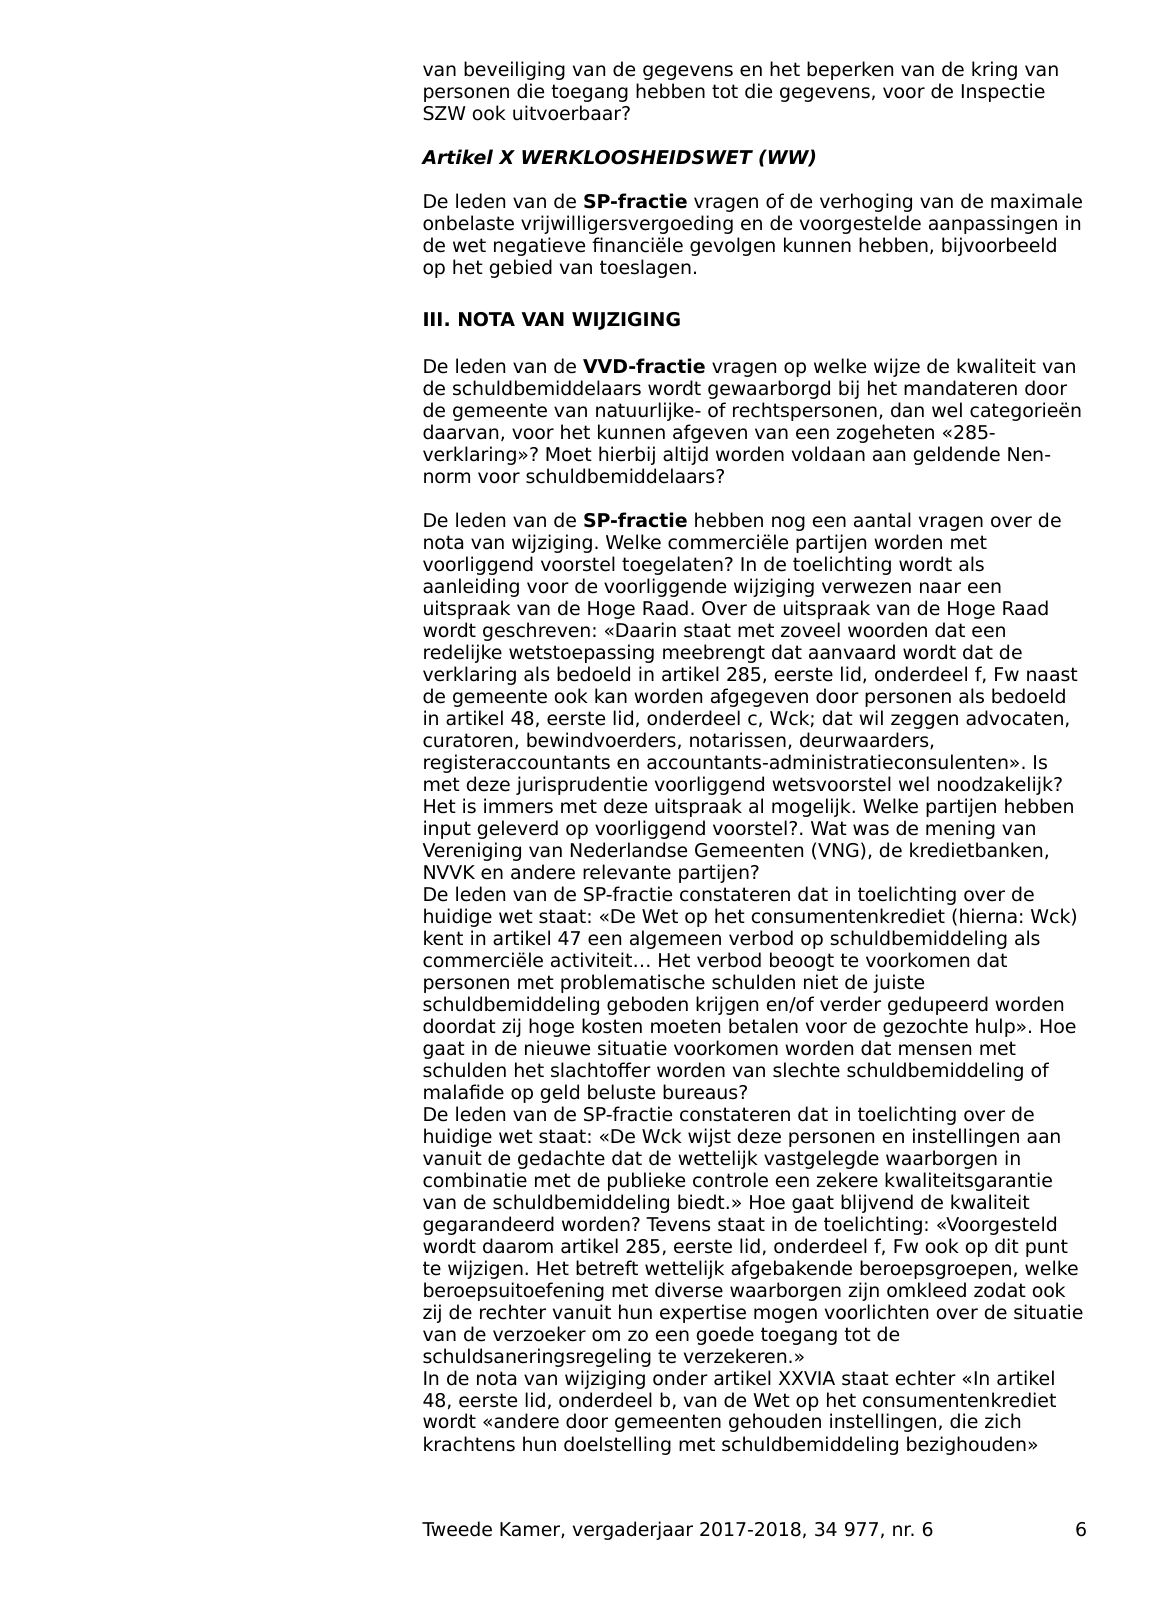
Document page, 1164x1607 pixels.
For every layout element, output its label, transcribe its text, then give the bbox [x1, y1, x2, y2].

text De leden van de VVD-fractie vragen op welke wijze de kwaliteit van de schuldbemiddelaars wordt gewaarborgd bij het mandateren door de gemeente van natuurlijke- of rechtspersonen, dan wel categorieën daarvan, voor het kunnen afgeven van een zogeheten «285-verklaring»? Moet hierbij altijd worden voldaan aan geldende Nen-norm voor schuldbemiddelaars? [422, 356, 1087, 488]
text De leden van de SP-fractie hebben nog een aantal vragen over de nota van wijziging. Welke commerciële partijen worden met voorliggend voorstel toegelaten? In de toelichting wordt als aanleiding voor de voorliggende wijziging verwezen naar een uitspraak van de Hoge Raad. Over de uitspraak van de Hoge Raad wordt geschreven: «Daarin staat met zoveel woorden dat een redelijke wetstoepassing meebrengt dat aanvaard wordt dat de verklaring als bedoeld in artikel 285, eerste lid, onderdeel f, Fw naast de gemeente ook kan worden afgegeven door personen als bedoeld in artikel 48, eerste lid, onderdeel c, Wck; dat wil zeggen advocaten, curatoren, bewindvoerders, notarissen, deurwaarders, registeraccountants en accountants-administratieconsulenten». Is met deze jurisprudentie voorliggend wetsvoorstel wel noodzakelijk? Het is immers met deze uitspraak al mogelijk. Welke partijen hebben input geleverd op voorliggend voorstel?. Wat was de mening van Vereniging van Nederlandse Gemeenten (VNG), de kredietbanken, NVVK en andere relevante partijen? [422, 510, 1087, 884]
text In de nota van wijziging onder artikel XXVIA staat echter «In artikel 48, eerste lid, onderdeel b, van de Wet op het consumentenkrediet wordt «andere door gemeenten gehouden instellingen, die zich krachtens hun doelstelling met schuldbemiddeling bezighouden» [422, 1367, 1087, 1455]
text De leden van de SP-fractie vragen of de verhoging van de maximale onbelaste vrijwilligersvergoeding en de voorgestelde aanpassingen in de wet negatieve financiële gevolgen kunnen hebben, bijvoorbeeld op het gebied van toeslagen. [422, 191, 1087, 279]
subtitle Artikel X WERKLOOSHEIDSWET (WW) [422, 147, 1087, 169]
text De leden van de SP-fractie constateren dat in toelichting over de huidige wet staat: «De Wck wijst deze personen en instellingen aan vanuit de gedachte dat de wettelijk vastgelegde waarborgen in combinatie met de publieke controle een zekere kwaliteitsgarantie van de schuldbemiddeling biedt.» Hoe gaat blijvend de kwaliteit gegarandeerd worden? Tevens staat in de toelichting: «Voorgesteld wordt daarom artikel 285, eerste lid, onderdeel f, Fw ook op dit punt te wijzigen. Het betreft wettelijk afgebakende beroepsgroepen, welke beroepsuitoefening met diverse waarborgen zijn omkleed zodat ook zij de rechter vanuit hun expertise mogen voorlichten over de situatie van de verzoeker om zo een goede toegang tot de schuldsaneringsregeling te verzekeren.» [422, 1104, 1087, 1367]
text van beveiliging van de gegevens en het beperken van de kring van personen die toegang hebben tot die gegevens, voor de Inspectie SZW ook uitvoerbaar? [422, 59, 1087, 125]
text De leden van de SP-fractie constateren dat in toelichting over de huidige wet staat: «De Wet op het consumentenkrediet (hierna: Wck) kent in artikel 47 een algemeen verbod op schuldbemiddeling als commerciële activiteit… Het verbod beoogt te voorkomen dat personen met problematische schulden niet de juiste schuldbemiddeling geboden krijgen en/of verder gedupeerd worden doordat zij hoge kosten moeten betalen voor de gezochte hulp». Hoe gaat in de nieuwe situatie voorkomen worden dat mensen met schulden het slachtoffer worden van slechte schuldbemiddeling of malafide op geld beluste bureaus? [422, 884, 1087, 1104]
subtitle III. NOTA VAN WIJZIGING [422, 309, 1087, 331]
